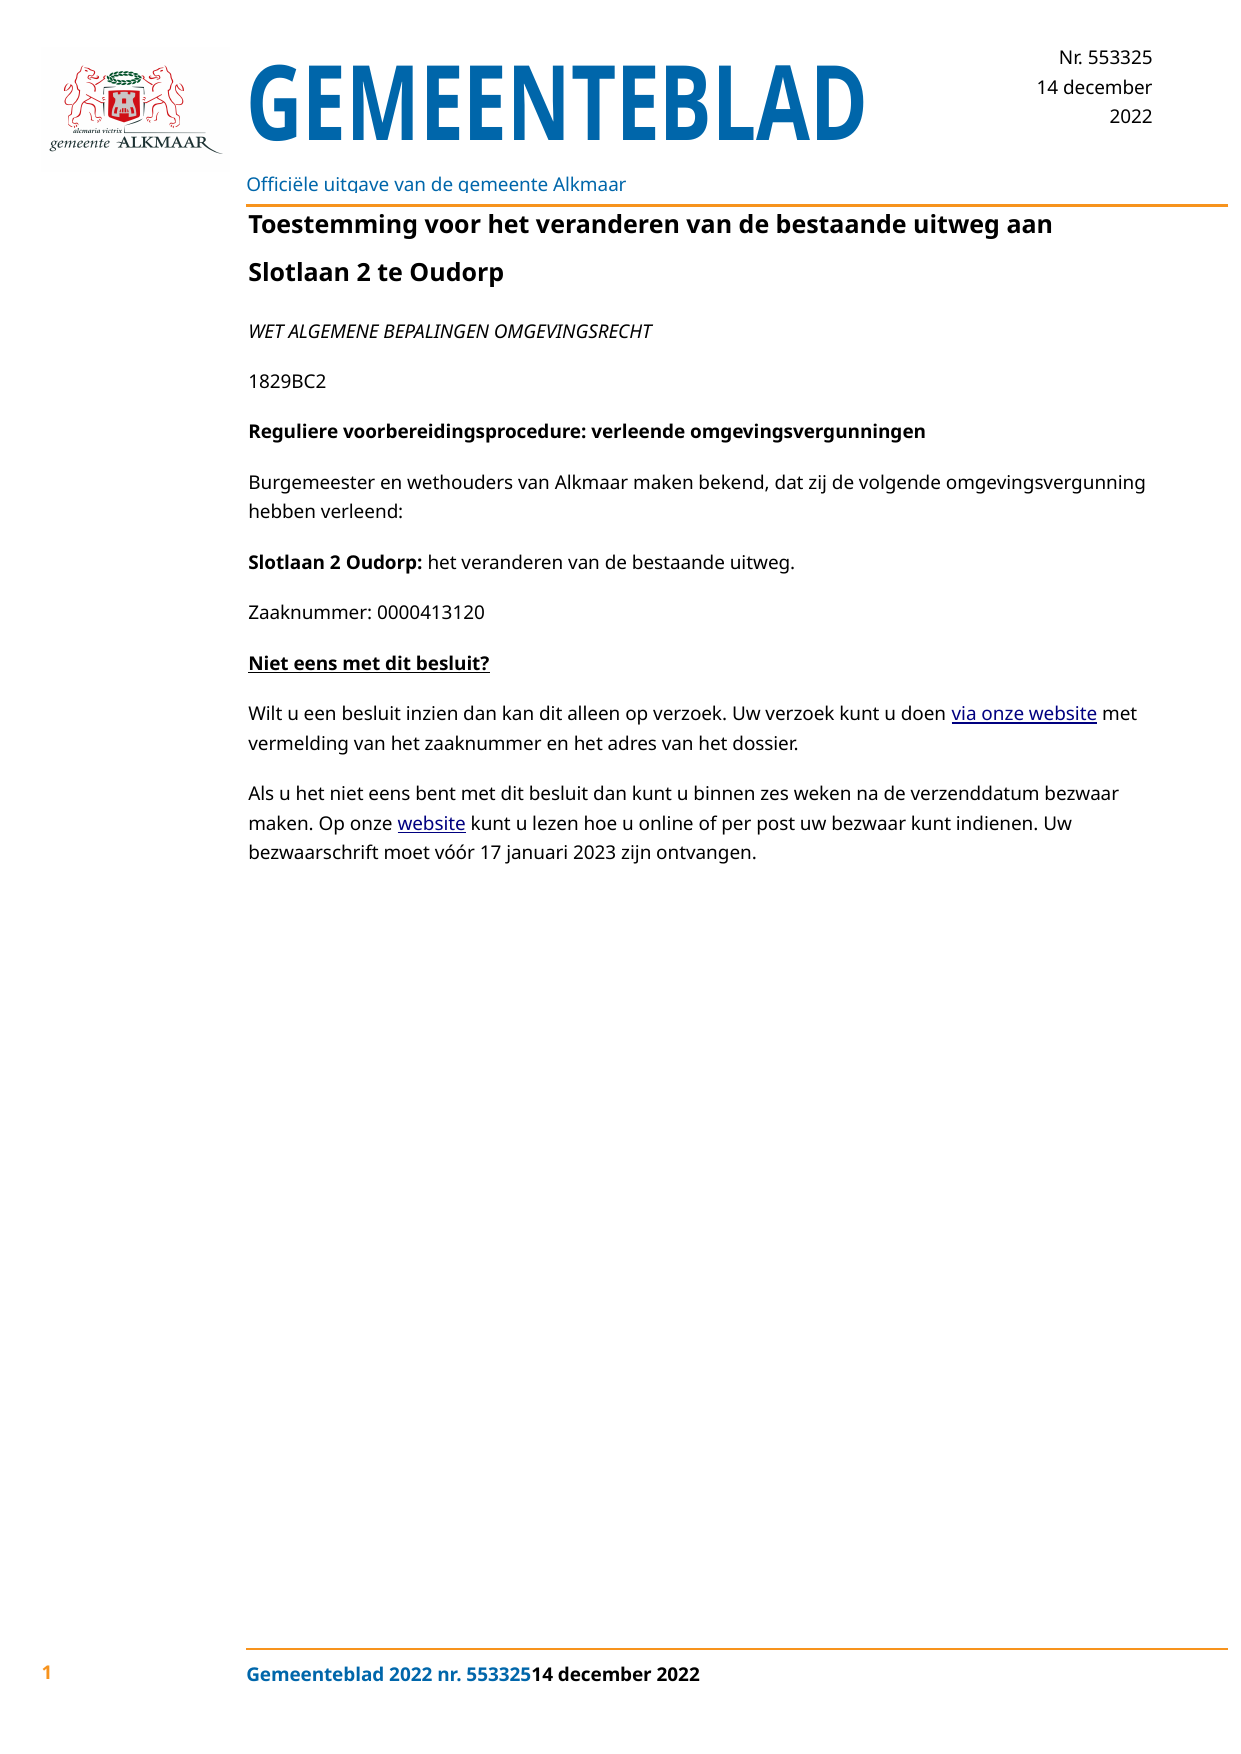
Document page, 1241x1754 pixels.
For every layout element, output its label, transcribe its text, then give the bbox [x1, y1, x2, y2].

picture [41, 47, 231, 172]
text Toestemming voor het veranderen van de bestaande uitweg aan Slotlaan 2 te Oudorp [248, 207, 1152, 288]
text Reguliere voorbereidingsprocedure: verleende omgevingsvergunningen [248, 419, 1152, 444]
text 1829BC2 [248, 368, 1152, 394]
text WET ALGEMENE BEPALINGEN OMGEVINGSRECHT [248, 318, 1152, 344]
text Burgemeester en wethouders van Alkmaar maken bekend, dat zij de volgende omgevingsvergunning hebben verleend: [248, 469, 1152, 524]
text Slotlaan 2 Oudorp: het veranderen van de bestaande uitweg. [248, 549, 1152, 575]
text Als u het niet eens bent met dit besluit dan kunt u binnen zes weken na de verzenddatum bezwaar maken. Op onze website kunt u lezen hoe u online of per post uw bezwaar kunt indienen. Uw bezwaarschrift moet vóór 17 januari 2023 zijn ontvangen. [248, 780, 1152, 865]
text Wilt u een besluit inzien dan kan dit alleen op verzoek. Uw verzoek kunt u doen via onze website met vermelding van het zaaknummer en het adres van het dossier. [248, 700, 1152, 756]
text Zaaknummer: 0000413120 [248, 599, 1152, 625]
text Niet eens met dit besluit? [248, 650, 1152, 676]
